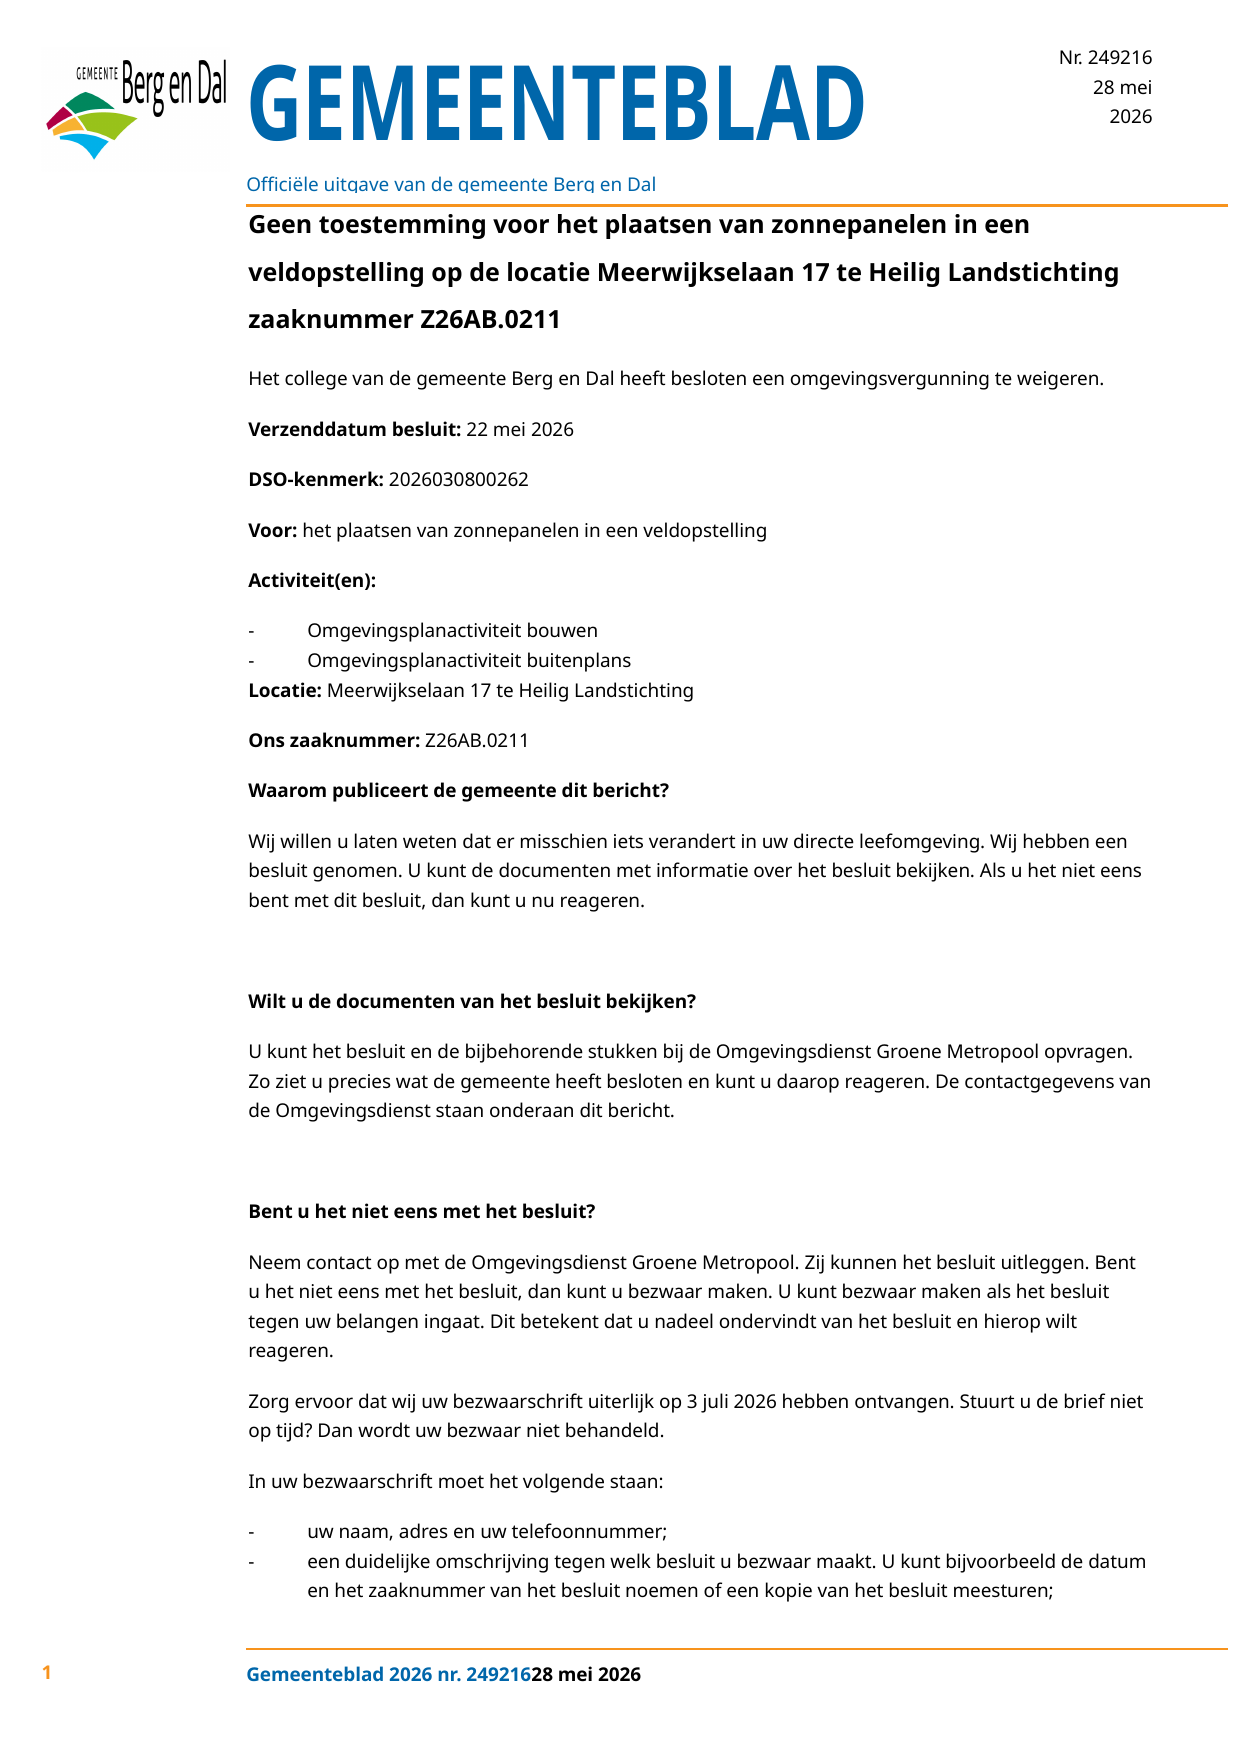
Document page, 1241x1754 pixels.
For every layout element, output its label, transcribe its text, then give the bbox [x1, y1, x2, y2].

text Bent u het niet eens met het besluit? [248, 1198, 1152, 1224]
text Zorg ervoor dat wij uw bezwaarschrift uiterlijk op 3 juli 2026 hebben ontvangen. Stuurt u de brief niet op tijd? Dan wordt uw bezwaar niet behandeld. [248, 1388, 1152, 1443]
text DSO-kenmerk: 2026030800262 [248, 466, 1152, 492]
text Geen toestemming voor het plaatsen van zonnepanelen in een veldopstelling op de locatie Meerwijkselaan 17 te Heilig Landstichting zaaknummer Z26AB.0211 [248, 207, 1152, 336]
text Ons zaaknummer: Z26AB.0211 [248, 727, 1152, 753]
text Waarom publiceert de gemeente dit bericht? [248, 778, 1152, 803]
text Verzenddatum besluit: 22 mei 2026 [248, 416, 1152, 442]
text Activiteit(en): [248, 567, 1152, 593]
text Voor: het plaatsen van zonnepanelen in een veldopstelling [248, 517, 1152, 542]
list een duidelijke omschrijving tegen welk besluit u bezwaar maakt. U kunt bijvoorbeeld de datum en het zaaknummer van het besluit noemen of een kopie van het besluit meesturen; [248, 1548, 1152, 1603]
text Wij willen u laten weten dat er misschien iets verandert in uw directe leefomgeving. Wij hebben een besluit genomen. U kunt de documenten met informatie over het besluit bekijken. Als u het niet eens bent met dit besluit, dan kunt u nu reageren. [248, 828, 1152, 913]
list Omgevingsplanactiviteit bouwen [248, 618, 1152, 643]
text Het college van de gemeente Berg en Dal heeft besloten een omgevingsvergunning te weigeren. [248, 366, 1152, 391]
text Locatie: Meerwijkselaan 17 te Heilig Landstichting [248, 677, 1152, 702]
text Wilt u de documenten van het besluit bekijken? [248, 988, 1152, 1014]
text U kunt het besluit en de bijbehorende stukken bij de Omgevingsdienst Groene Metropool opvragen. Zo ziet u precies wat de gemeente heeft besloten en kunt u daarop reageren. De contactgegevens van de Omgevingsdienst staan onderaan dit bericht. [248, 1038, 1152, 1123]
text Neem contact op met de Omgevingsdienst Groene Metropool. Zij kunnen het besluit uitleggen. Bent u het niet eens met het besluit, dan kunt u bezwaar maken. U kunt bezwaar maken als het besluit tegen uw belangen ingaat. Dit betekent dat u nadeel ondervindt van het besluit en hierop wilt reageren. [248, 1249, 1152, 1363]
list uw naam, adres en uw telefoonnummer; [248, 1518, 1152, 1544]
list Omgevingsplanactiviteit buitenplans [248, 647, 1152, 673]
text In uw bezwaarschrift moet het volgende staan: [248, 1468, 1152, 1494]
picture [41, 47, 231, 172]
